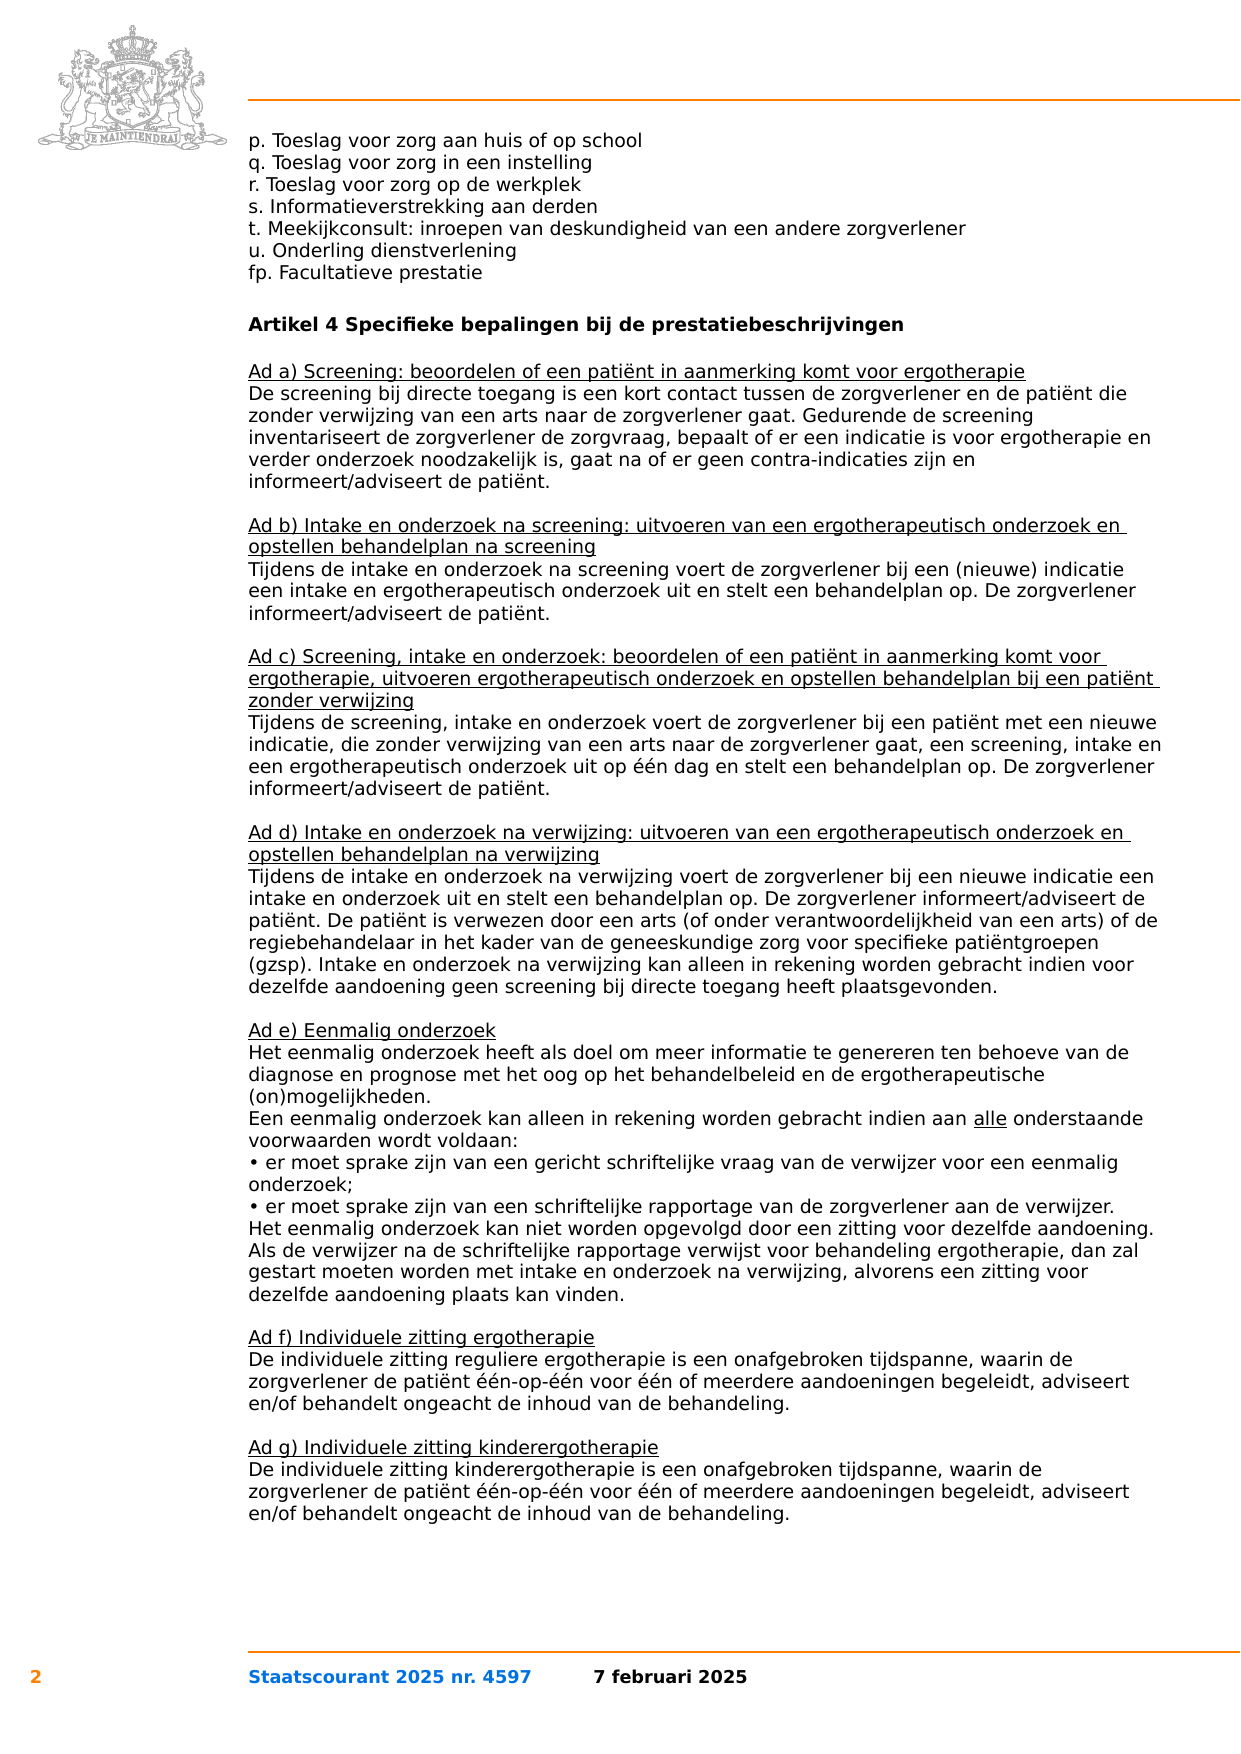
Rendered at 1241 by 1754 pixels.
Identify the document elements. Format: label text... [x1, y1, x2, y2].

text u. Onderling dienstverlening [248, 240, 1163, 262]
picture [38, 25, 227, 150]
text De screening bij directe toegang is een kort contact tussen de zorgverlener en de patiënt die zonder verwijzing van een arts naar de zorgverlener gaat. Gedurende de screening inventariseert de zorgverlener de zorgvraag, bepaalt of er een indicatie is voor ergotherapie en verder onderzoek noodzakelijk is, gaat na of er geen contra-indicaties zijn en informeert/adviseert de patiënt. [248, 383, 1163, 493]
text Tijdens de intake en onderzoek na verwijzing voert de zorgverlener bij een nieuwe indicatie een intake en onderzoek uit en stelt een behandelplan op. De zorgverlener informeert/adviseert de patiënt. De patiënt is verwezen door een arts (of onder verantwoordelijkheid van een arts) of de regiebehandelaar in het kader van de geneeskundige zorg voor specifieke patiëntgroepen (gzsp). Intake en onderzoek na verwijzing kan alleen in rekening worden gebracht indien voor dezelfde aandoening geen screening bij directe toegang heeft plaatsgevonden. [248, 866, 1163, 998]
subtitle Ad d) Intake en onderzoek na verwijzing: uitvoeren van een ergotherapeutisch onderzoek en opstellen behandelplan na verwijzing [248, 822, 1163, 866]
text p. Toeslag voor zorg aan huis of op school [248, 130, 1163, 152]
text fp. Facultatieve prestatie [248, 262, 1163, 284]
subtitle Ad b) Intake en onderzoek na screening: uitvoeren van een ergotherapeutisch onderzoek en opstellen behandelplan na screening [248, 514, 1163, 558]
text s. Informatieverstrekking aan derden [248, 196, 1163, 218]
text t. Meekijkconsult: inroepen van deskundigheid van een andere zorgverlener [248, 218, 1163, 240]
subtitle Ad g) Individuele zitting kinderergotherapie [248, 1437, 1163, 1459]
subtitle Ad c) Screening, intake en onderzoek: beoordelen of een patiënt in aanmerking komt voor ergotherapie, uitvoeren ergotherapeutisch onderzoek en opstellen behandelplan bij een patiënt zonder verwijzing [248, 646, 1163, 712]
text r. Toeslag voor zorg op de werkplek [248, 174, 1163, 196]
text • er moet sprake zijn van een gericht schriftelijke vraag van de verwijzer voor een eenmalig onderzoek; [248, 1152, 1163, 1196]
text Het eenmalig onderzoek heeft als doel om meer informatie te genereren ten behoeve van de diagnose en prognose met het oog op het behandelbeleid en de ergotherapeutische (on)mogelijkheden. [248, 1042, 1163, 1108]
text Tijdens de intake en onderzoek na screening voert de zorgverlener bij een (nieuwe) indicatie een intake en ergotherapeutisch onderzoek uit en stelt een behandelplan op. De zorgverlener informeert/adviseert de patiënt. [248, 558, 1163, 624]
text q. Toeslag voor zorg in een instelling [248, 152, 1163, 174]
text Het eenmalig onderzoek kan niet worden opgevolgd door een zitting voor dezelfde aandoening. Als de verwijzer na de schriftelijke rapportage verwijst voor behandeling ergotherapie, dan zal gestart moeten worden met intake en onderzoek na verwijzing, alvorens een zitting voor dezelfde aandoening plaats kan vinden. [248, 1217, 1163, 1305]
text De individuele zitting kinderergotherapie is een onafgebroken tijdspanne, waarin de zorgverlener de patiënt één-op-één voor één of meerdere aandoeningen begeleidt, adviseert en/of behandelt ongeacht de inhoud van de behandeling. [248, 1459, 1163, 1525]
text Tijdens de screening, intake en onderzoek voert de zorgverlener bij een patiënt met een nieuwe indicatie, die zonder verwijzing van een arts naar de zorgverlener gaat, een screening, intake en een ergotherapeutisch onderzoek uit op één dag en stelt een behandelplan op. De zorgverlener informeert/adviseert de patiënt. [248, 712, 1163, 800]
text • er moet sprake zijn van een schriftelijke rapportage van de zorgverlener aan de verwijzer. [248, 1196, 1163, 1217]
subtitle Ad a) Screening: beoordelen of een patiënt in aanmerking komt voor ergotherapie [248, 361, 1163, 383]
subtitle Artikel 4 Specifieke bepalingen bij de prestatiebeschrijvingen [248, 314, 1163, 336]
text De individuele zitting reguliere ergotherapie is een onafgebroken tijdspanne, waarin de zorgverlener de patiënt één-op-één voor één of meerdere aandoeningen begeleidt, adviseert en/of behandelt ongeacht de inhoud van de behandeling. [248, 1349, 1163, 1415]
subtitle Ad e) Eenmalig onderzoek [248, 1020, 1163, 1042]
subtitle Ad f) Individuele zitting ergotherapie [248, 1327, 1163, 1349]
text Een eenmalig onderzoek kan alleen in rekening worden gebracht indien aan alle onderstaande voorwaarden wordt voldaan: [248, 1108, 1163, 1152]
